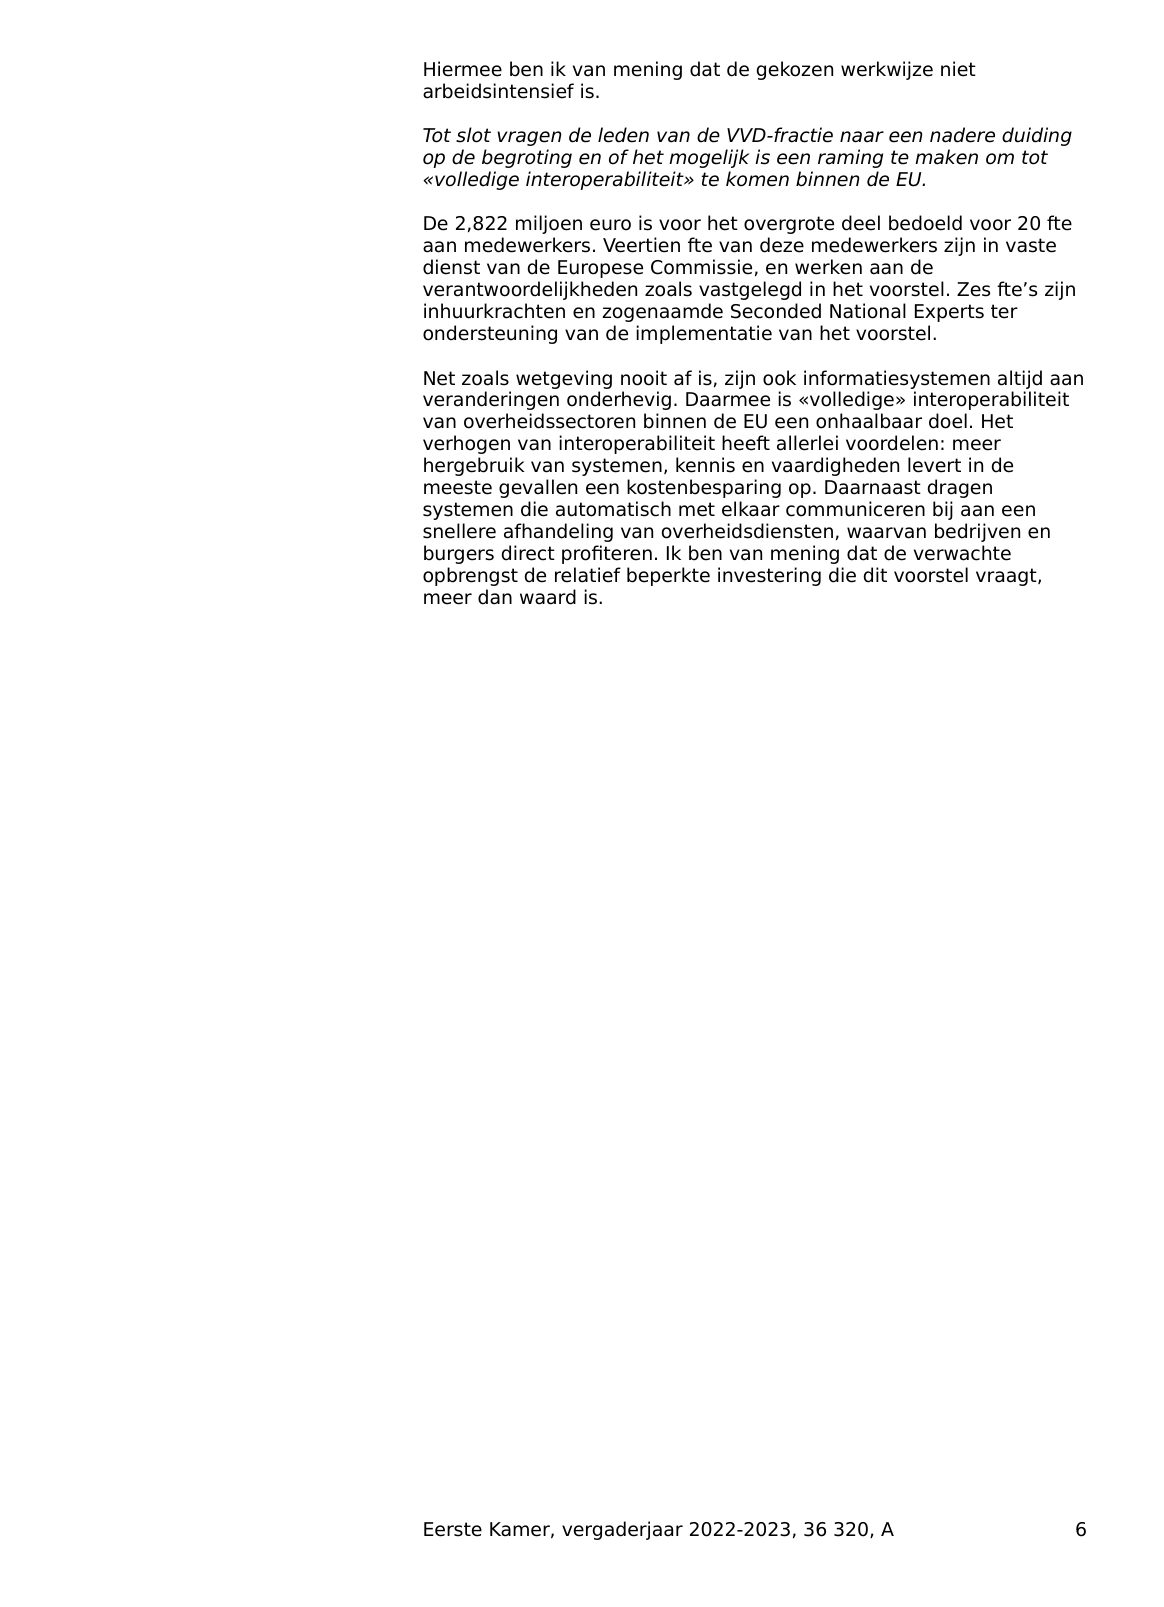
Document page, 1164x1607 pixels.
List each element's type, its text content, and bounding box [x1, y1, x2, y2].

text De 2,822 miljoen euro is voor het overgrote deel bedoeld voor 20 fte aan medewerkers. Veertien fte van deze medewerkers zijn in vaste dienst van de Europese Commissie, en werken aan de verantwoordelijkheden zoals vastgelegd in het voorstel. Zes fte’s zijn inhuurkrachten en zogenaamde Seconded National Experts ter ondersteuning van de implementatie van het voorstel. [422, 213, 1087, 345]
text Tot slot vragen de leden van de VVD-fractie naar een nadere duiding op de begroting en of het mogelijk is een raming te maken om tot «volledige interoperabiliteit» te komen binnen de EU. [422, 125, 1087, 191]
text Net zoals wetgeving nooit af is, zijn ook informatiesystemen altijd aan veranderingen onderhevig. Daarmee is «volledige» interoperabiliteit van overheidssectoren binnen de EU een onhaalbaar doel. Het verhogen van interoperabiliteit heeft allerlei voordelen: meer hergebruik van systemen, kennis en vaardigheden levert in de meeste gevallen een kostenbesparing op. Daarnaast dragen systemen die automatisch met elkaar communiceren bij aan een snellere afhandeling van overheidsdiensten, waarvan bedrijven en burgers direct profiteren. Ik ben van mening dat de verwachte opbrengst de relatief beperkte investering die dit voorstel vraagt, meer dan waard is. [422, 367, 1087, 609]
text Hiermee ben ik van mening dat de gekozen werkwijze niet arbeidsintensief is. [422, 59, 1087, 103]
